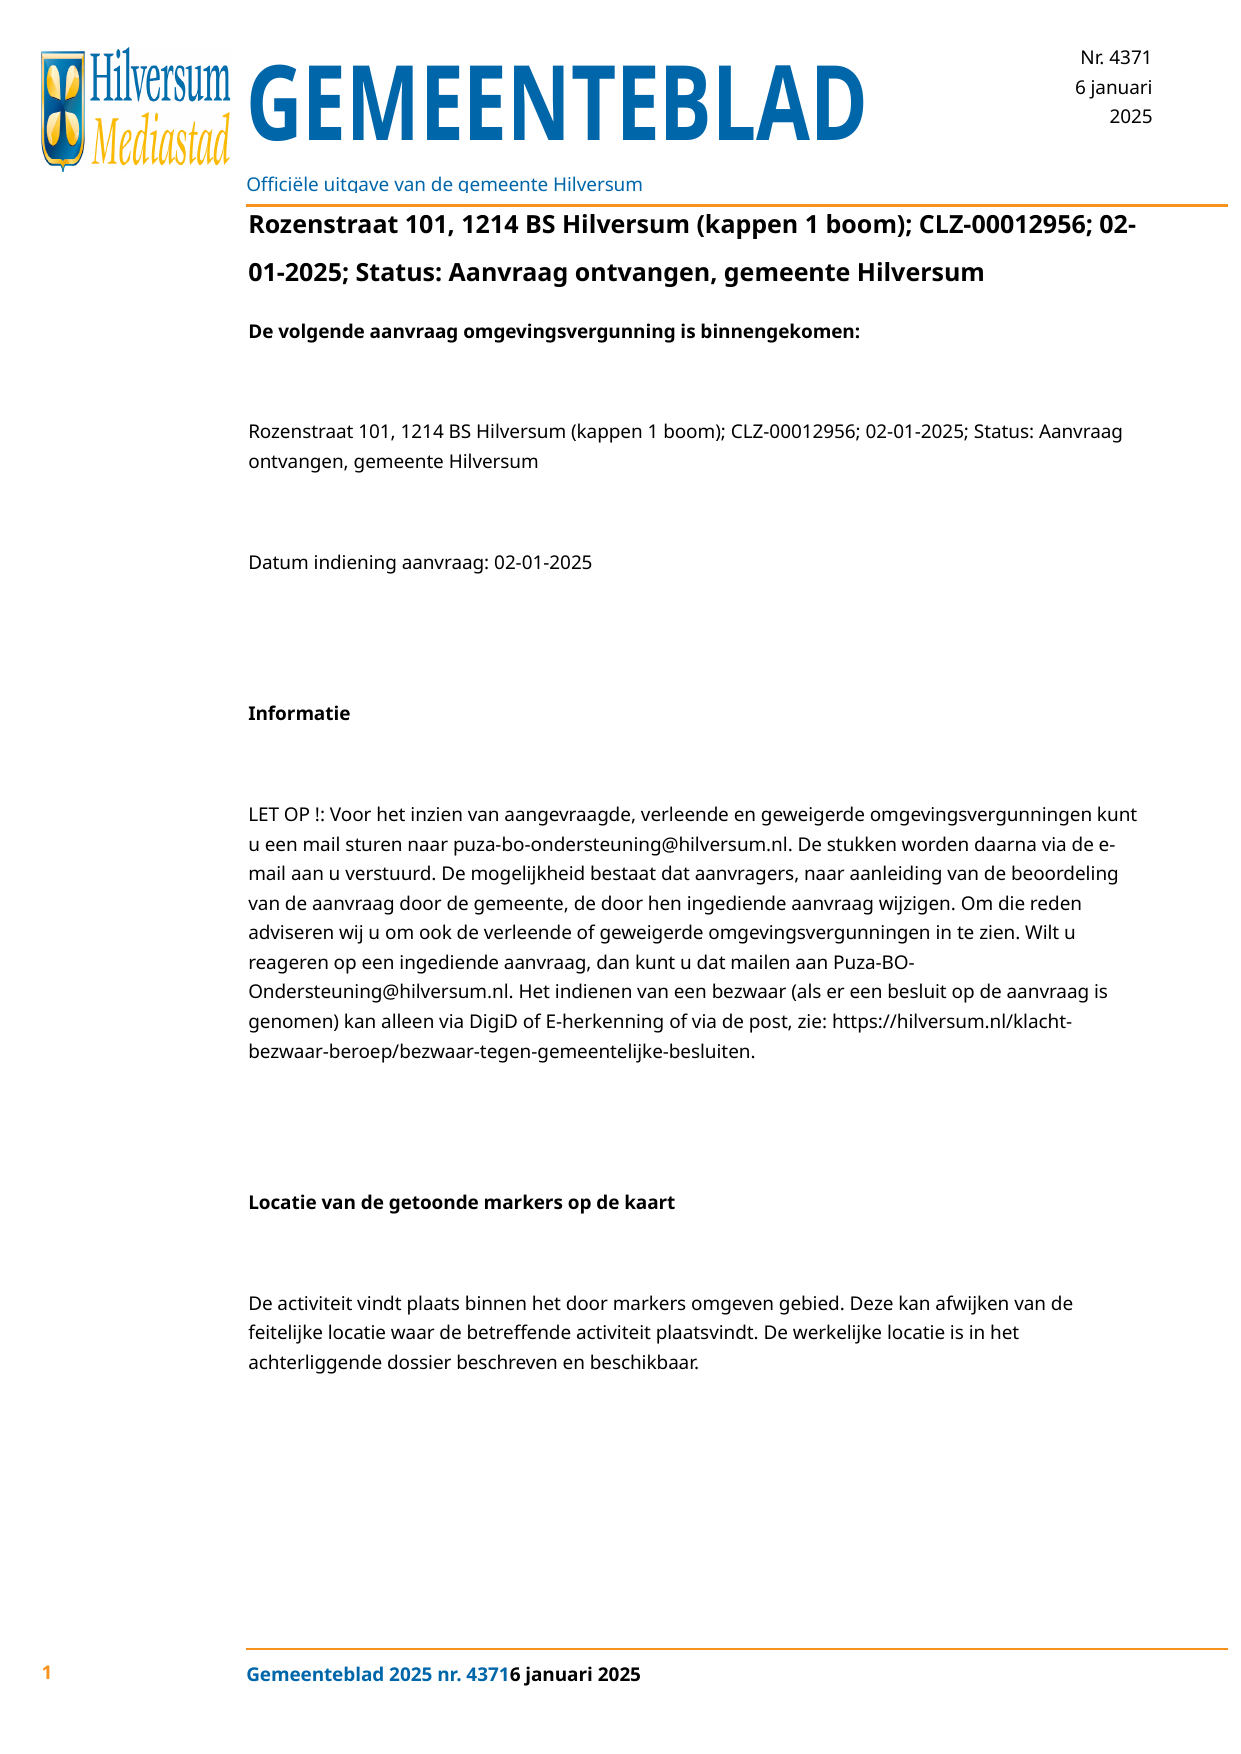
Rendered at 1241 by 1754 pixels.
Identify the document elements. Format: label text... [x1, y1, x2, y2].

picture [41, 47, 231, 172]
text Informatie [248, 700, 1152, 726]
text Datum indiening aanvraag: 02-01-2025 [248, 549, 1152, 575]
text Locatie van de getoonde markers op de kaart [248, 1189, 1152, 1215]
text De volgende aanvraag omgevingsvergunning is binnengekomen: [248, 318, 1152, 344]
text Rozenstraat 101, 1214 BS Hilversum (kappen 1 boom); CLZ-00012956; 02-01-2025; Status: Aanvraag ontvangen, gemeente Hilversum [248, 419, 1152, 474]
text Rozenstraat 101, 1214 BS Hilversum (kappen 1 boom); CLZ-00012956; 02-01-2025; Status: Aanvraag ontvangen, gemeente Hilversum [248, 207, 1152, 288]
text LET OP !: Voor het inzien van aangevraagde, verleende en geweigerde omgevingsvergunningen kunt u een mail sturen naar puza-bo-ondersteuning@hilversum.nl. De stukken worden daarna via de e-mail aan u verstuurd. De mogelijkheid bestaat dat aanvragers, naar aanleiding van de beoordeling van de aanvraag door de gemeente, de door hen ingediende aanvraag wijzigen. Om die reden adviseren wij u om ook de verleende of geweigerde omgevingsvergunningen in te zien. Wilt u reageren op een ingediende aanvraag, dan kunt u dat mailen aan Puza-BO-Ondersteuning@hilversum.nl. Het indienen van een bezwaar (als er een besluit op de aanvraag is genomen) kan alleen via DigiD of E-herkenning of via de post, zie: https://hilversum.nl/klacht-bezwaar-beroep/bezwaar-tegen-gemeentelijke-besluiten. [248, 801, 1152, 1064]
text De activiteit vindt plaats binnen het door markers omgeven gebied. Deze kan afwijken van de feitelijke locatie waar de betreffende activiteit plaatsvindt. De werkelijke locatie is in het achterliggende dossier beschreven en beschikbaar. [248, 1290, 1152, 1375]
